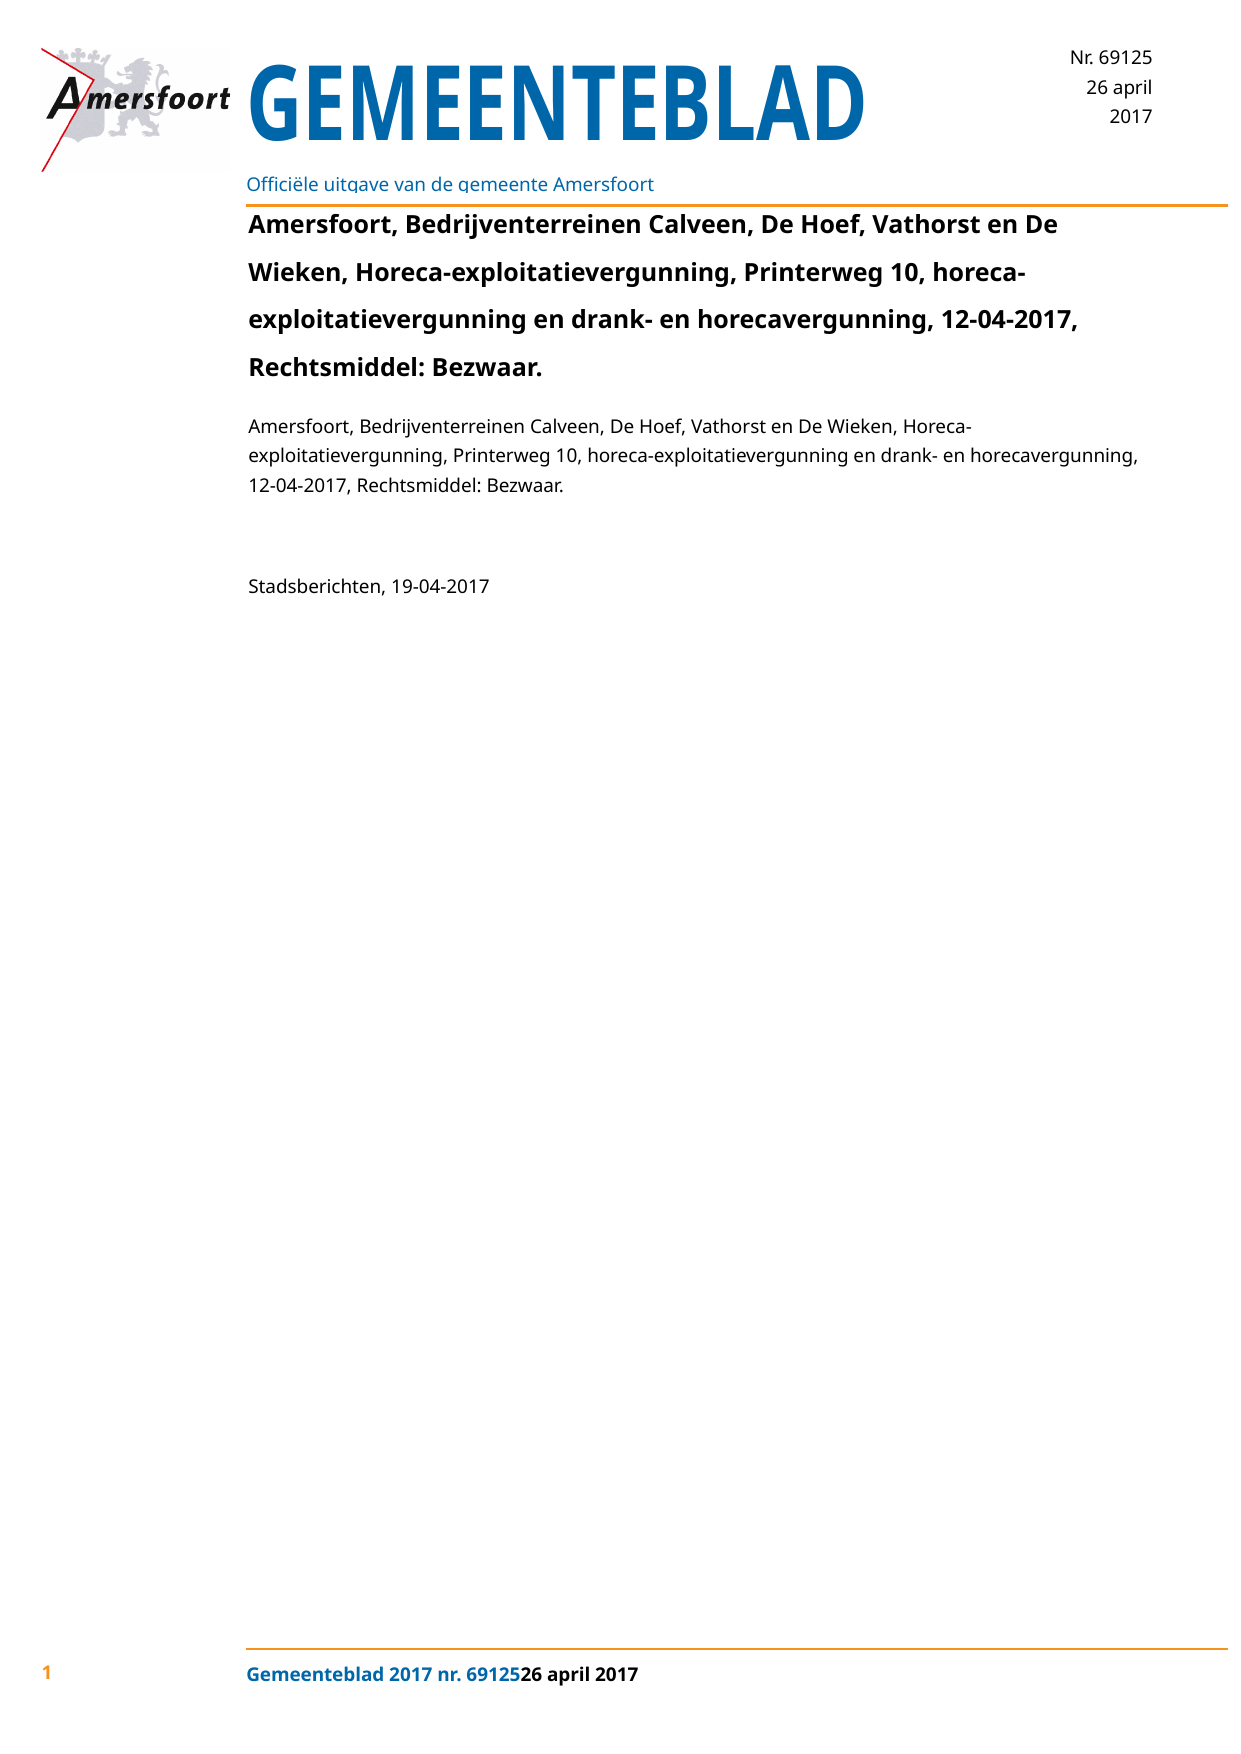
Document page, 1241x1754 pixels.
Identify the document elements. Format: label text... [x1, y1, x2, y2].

picture [41, 47, 231, 172]
text Stadsberichten, 19-04-2017 [248, 573, 1152, 599]
text Amersfoort, Bedrijventerreinen Calveen, De Hoef, Vathorst en De Wieken, Horeca-exploitatievergunning, Printerweg 10, horeca-exploitatievergunning en drank- en horecavergunning, 12-04-2017, Rechtsmiddel: Bezwaar. [248, 207, 1152, 384]
text Amersfoort, Bedrijventerreinen Calveen, De Hoef, Vathorst en De Wieken, Horeca-exploitatievergunning, Printerweg 10, horeca-exploitatievergunning en drank- en horecavergunning, 12-04-2017, Rechtsmiddel: Bezwaar. [248, 413, 1152, 498]
